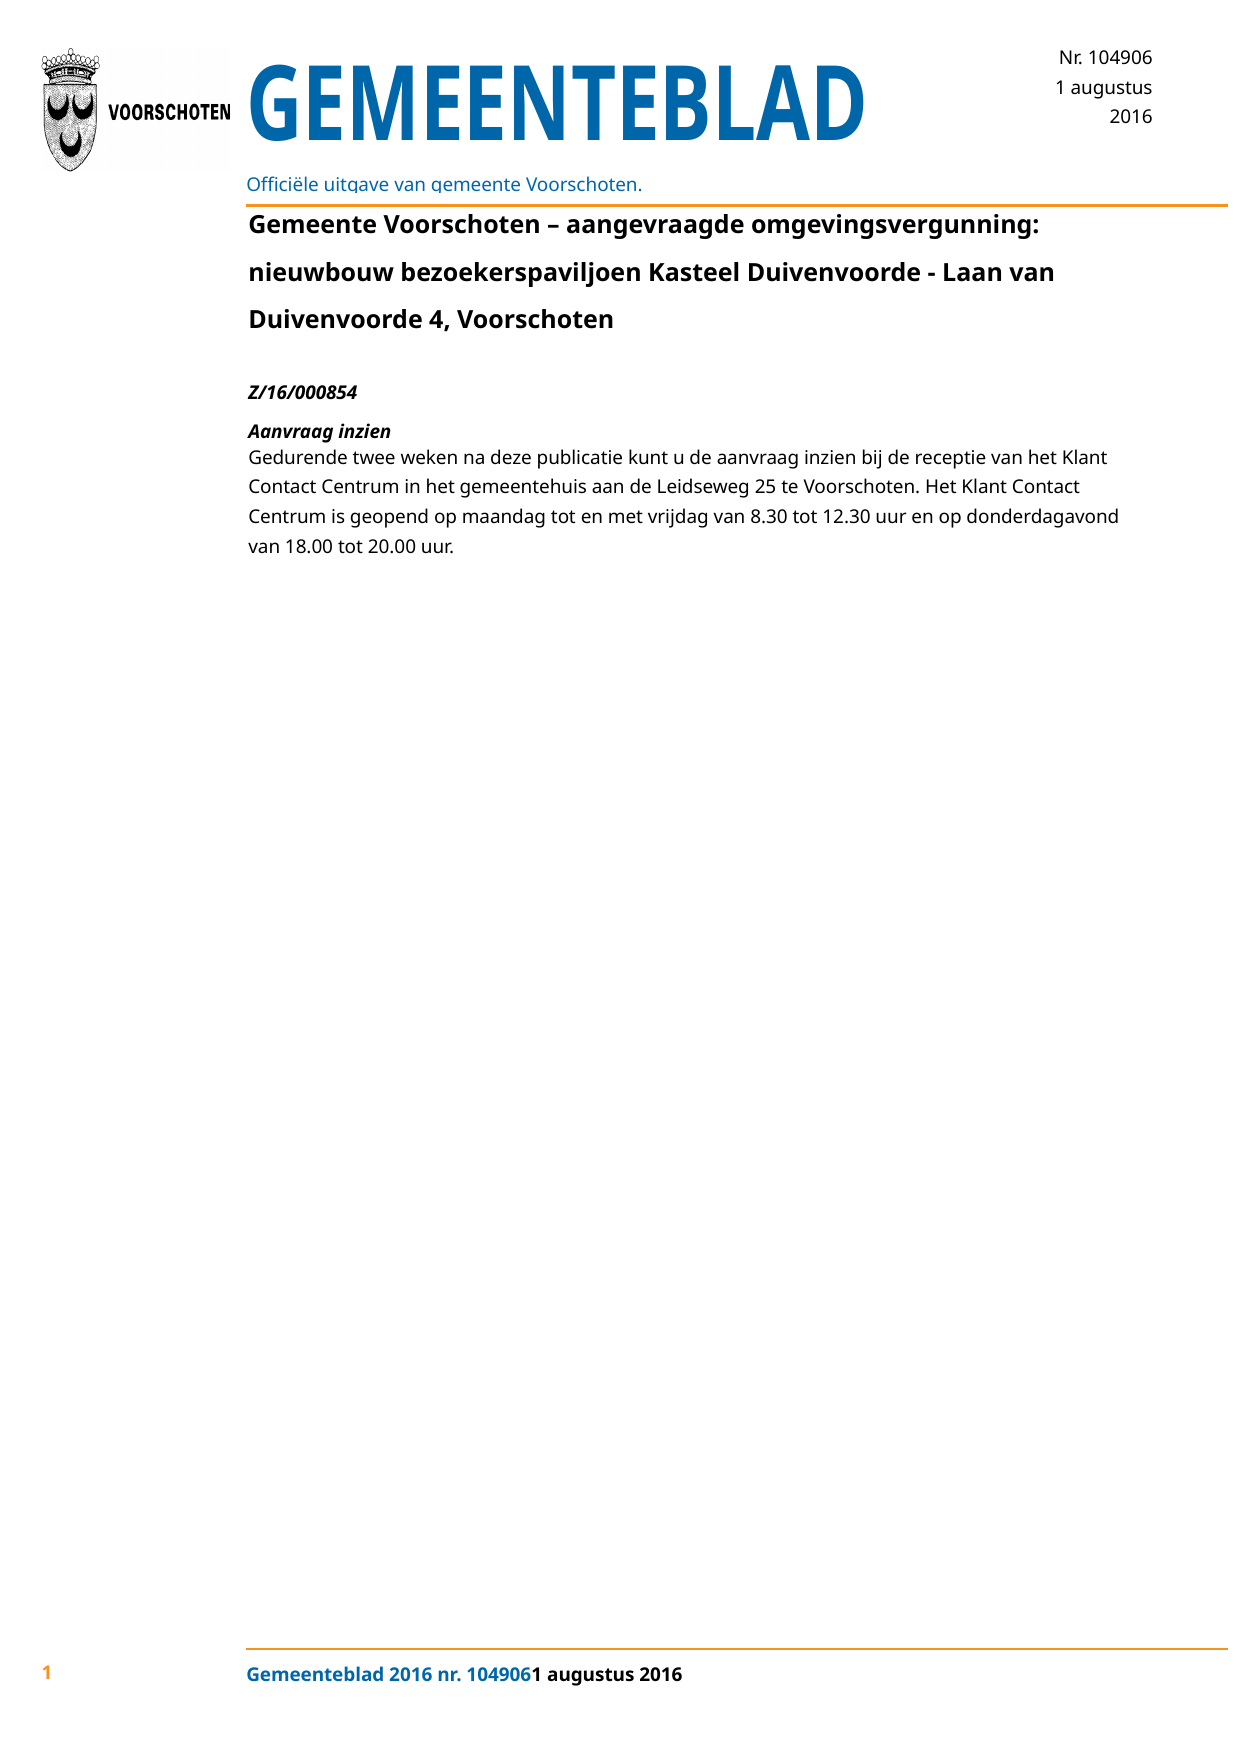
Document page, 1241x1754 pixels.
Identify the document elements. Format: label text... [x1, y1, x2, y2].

text Z/16/000854 [248, 379, 1152, 405]
text Gedurende twee weken na deze publicatie kunt u de aanvraag inzien bij de receptie van het Klant Contact Centrum in het gemeentehuis aan de Leidseweg 25 te Voorschoten. Het Klant Contact Centrum is geopend op maandag tot en met vrijdag van 8.30 tot 12.30 uur en op donderdagavond van 18.00 tot 20.00 uur. [248, 444, 1152, 558]
text Aanvraag inzien [248, 418, 1152, 444]
picture [41, 47, 231, 172]
text Gemeente Voorschoten – aangevraagde omgevingsvergunning: nieuwbouw bezoekerspaviljoen Kasteel Duivenvoorde - Laan van Duivenvoorde 4, Voorschoten [248, 207, 1152, 336]
